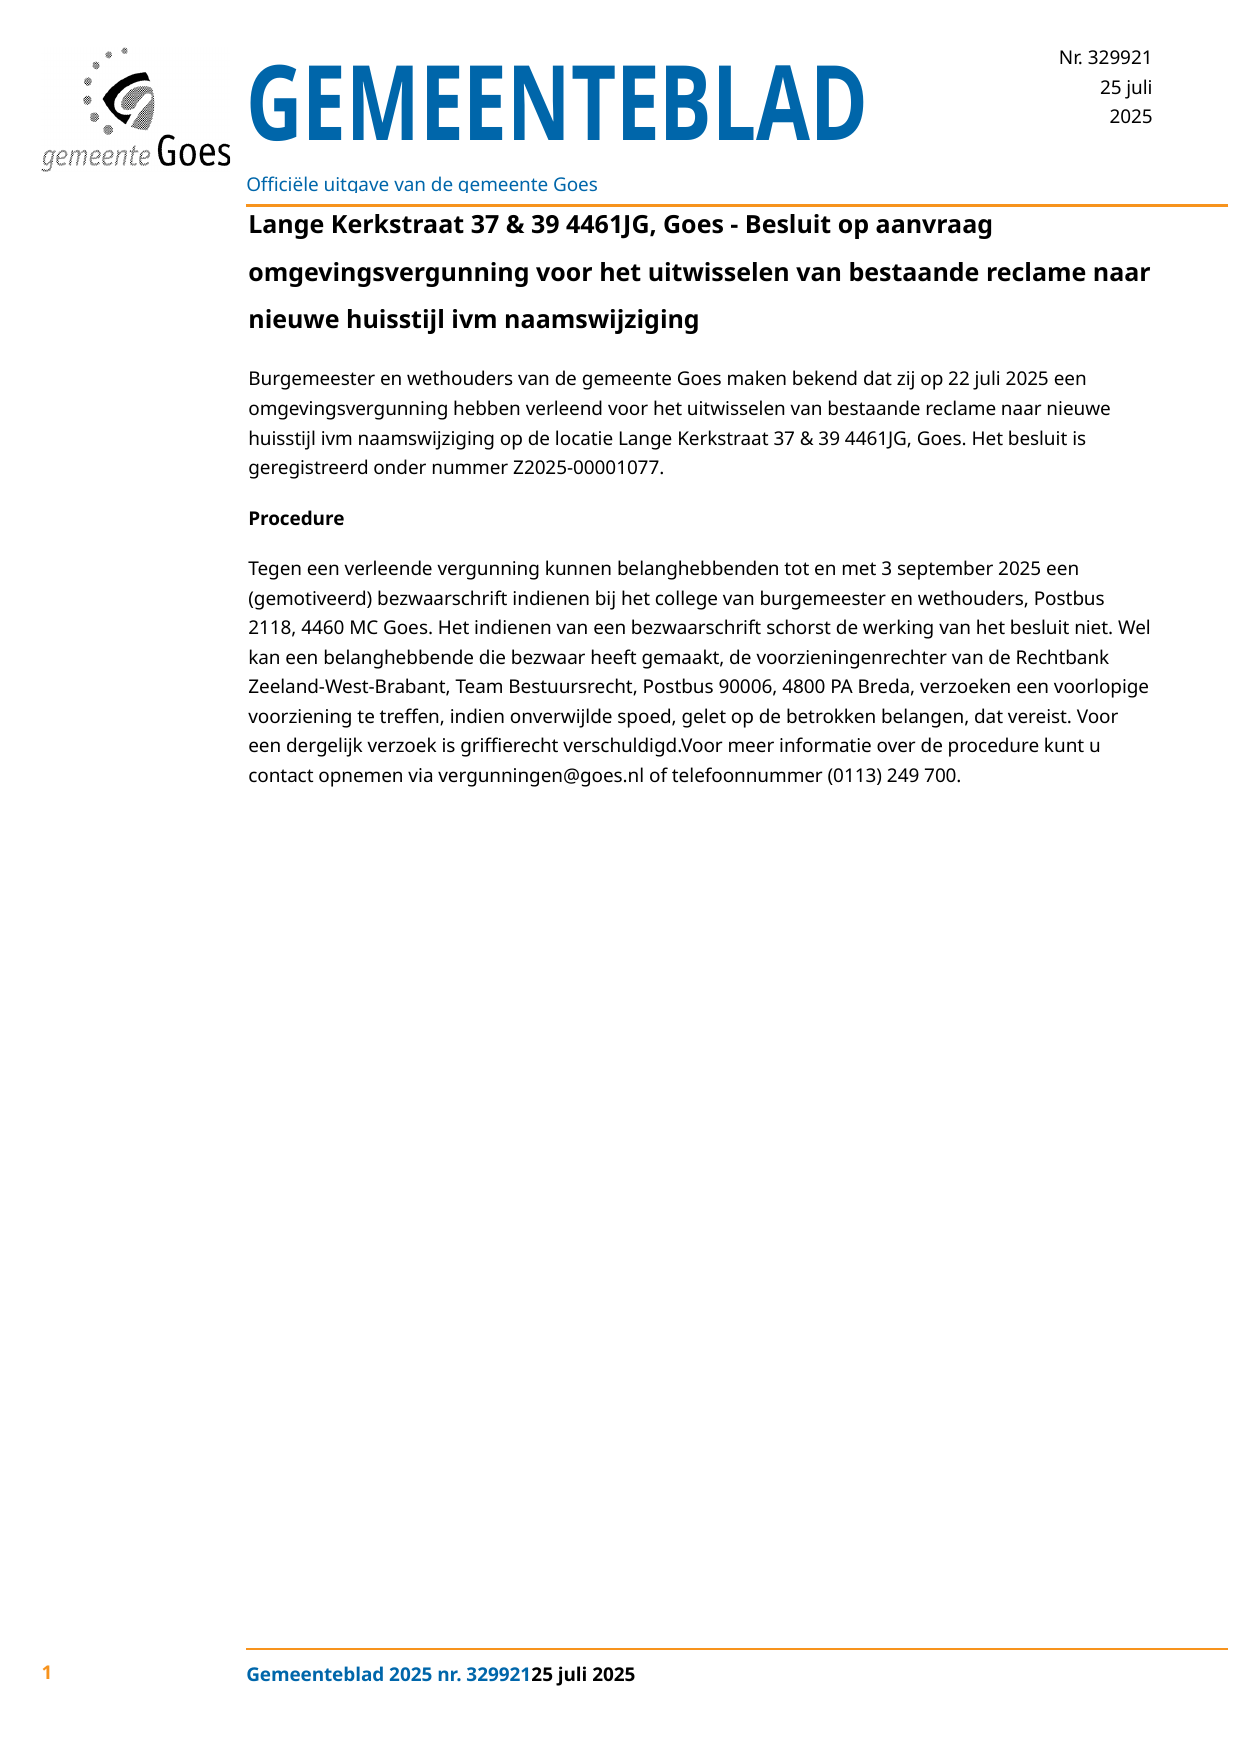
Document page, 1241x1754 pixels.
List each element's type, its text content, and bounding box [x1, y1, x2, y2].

text Lange Kerkstraat 37 & 39 4461JG, Goes - Besluit op aanvraag omgevingsvergunning voor het uitwisselen van bestaande reclame naar nieuwe huisstijl ivm naamswijziging [248, 207, 1152, 336]
text Procedure [248, 505, 1152, 530]
picture [41, 47, 231, 172]
text Tegen een verleende vergunning kunnen belanghebbenden tot en met 3 september 2025 een (gemotiveerd) bezwaarschrift indienen bij het college van burgemeester en wethouders, Postbus 2118, 4460 MC Goes. Het indienen van een bezwaarschrift schorst de werking van het besluit niet. Wel kan een belanghebbende die bezwaar heeft gemaakt, de voorzieningenrechter van de Rechtbank Zeeland-West-Brabant, Team Bestuursrecht, Postbus 90006, 4800 PA Breda, verzoeken een voorlopige voorziening te treffen, indien onverwijlde spoed, gelet op de betrokken belangen, dat vereist. Voor een dergelijk verzoek is griffierecht verschuldigd.Voor meer informatie over de procedure kunt u contact opnemen via vergunningen@goes.nl of telefoonnummer (0113) 249 700. [248, 555, 1152, 788]
text Burgemeester en wethouders van de gemeente Goes maken bekend dat zij op 22 juli 2025 een omgevingsvergunning hebben verleend voor het uitwisselen van bestaande reclame naar nieuwe huisstijl ivm naamswijziging op de locatie Lange Kerkstraat 37 & 39 4461JG, Goes. Het besluit is geregistreerd onder nummer Z2025-00001077. [248, 366, 1152, 480]
